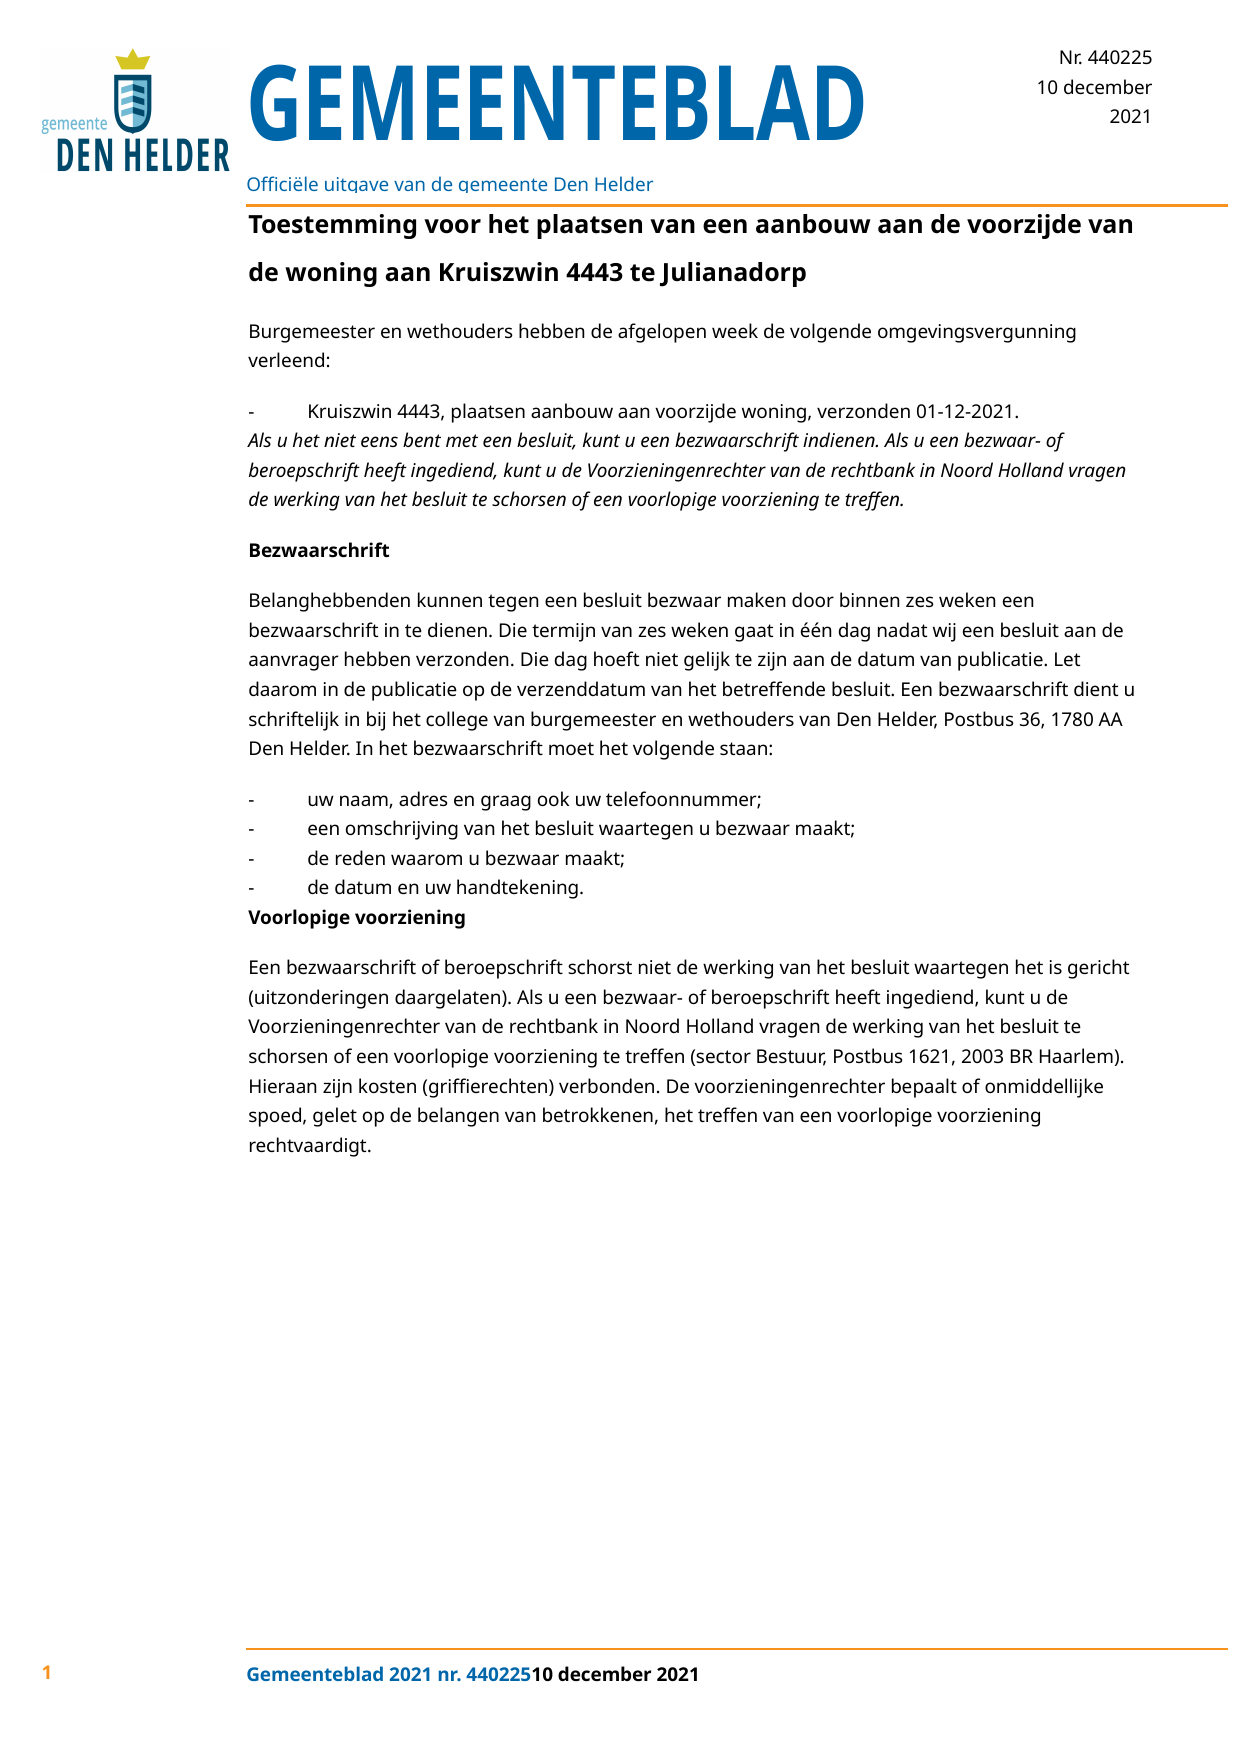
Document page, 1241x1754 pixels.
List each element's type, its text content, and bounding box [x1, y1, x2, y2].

text Belanghebbenden kunnen tegen een besluit bezwaar maken door binnen zes weken een bezwaarschrift in te dienen. Die termijn van zes weken gaat in één dag nadat wij een besluit aan de aanvrager hebben verzonden. Die dag hoeft niet gelijk te zijn aan de datum van publicatie. Let daarom in de publicatie op de verzenddatum van het betreffende besluit. Een bezwaarschrift dient u schriftelijk in bij het college van burgemeester en wethouders van Den Helder, Postbus 36, 1780 AA Den Helder. In het bezwaarschrift moet het volgende staan: [248, 587, 1152, 761]
picture [220, 160, 224, 172]
list de datum en uw handtekening. [248, 874, 1152, 900]
list uw naam, adres en graag ook uw telefoonnummer; [248, 786, 1152, 812]
text Bezwaarschrift [248, 537, 1152, 563]
picture [63, 144, 68, 165]
picture [41, 47, 231, 172]
list een omschrijving van het besluit waartegen u bezwaar maakt; [248, 815, 1152, 841]
list Kruiszwin 4443, plaatsen aanbouw aan voorzijde woning, verzonden 01-12-2021. [248, 398, 1152, 424]
picture [130, 157, 135, 172]
text Een bezwaarschrift of beroepschrift schorst niet de werking van het besluit waartegen het is gericht (uitzonderingen daargelaten). Als u een bezwaar- of beroepschrift heeft ingediend, kunt u de Voorzieningenrechter van de rechtbank in Noord Holland vragen de werking van het besluit te schorsen of een voorlopige voorziening te treffen (sector Bestuur, Postbus 1621, 2003 BR Haarlem). Hieraan zijn kosten (griffierechten) verbonden. De voorzieningenrechter bepaalt of onmiddellijke spoed, gelet op de belangen van betrokkenen, het treffen van een voorlopige voorziening rechtvaardigt. [248, 954, 1152, 1158]
text Voorlopige voorziening [248, 904, 1152, 930]
text Als u het niet eens bent met een besluit, kunt u een bezwaarschrift indienen. Als u een bezwaar- of beroepschrift heeft ingediend, kunt u de Voorzieningenrechter van de rechtbank in Noord Holland vragen de werking van het besluit te schorsen of een voorlopige voorziening te treffen. [248, 427, 1152, 512]
text Toestemming voor het plaatsen van een aanbouw aan de voorzijde van de woning aan Kruiszwin 4443 te Julianadorp [248, 207, 1152, 288]
text Burgemeester en wethouders hebben de afgelopen week de volgende omgevingsvergunning verleend: [248, 318, 1152, 373]
picture [182, 144, 187, 165]
picture [100, 154, 106, 172]
list de reden waarom u bezwaar maakt; [248, 845, 1152, 871]
